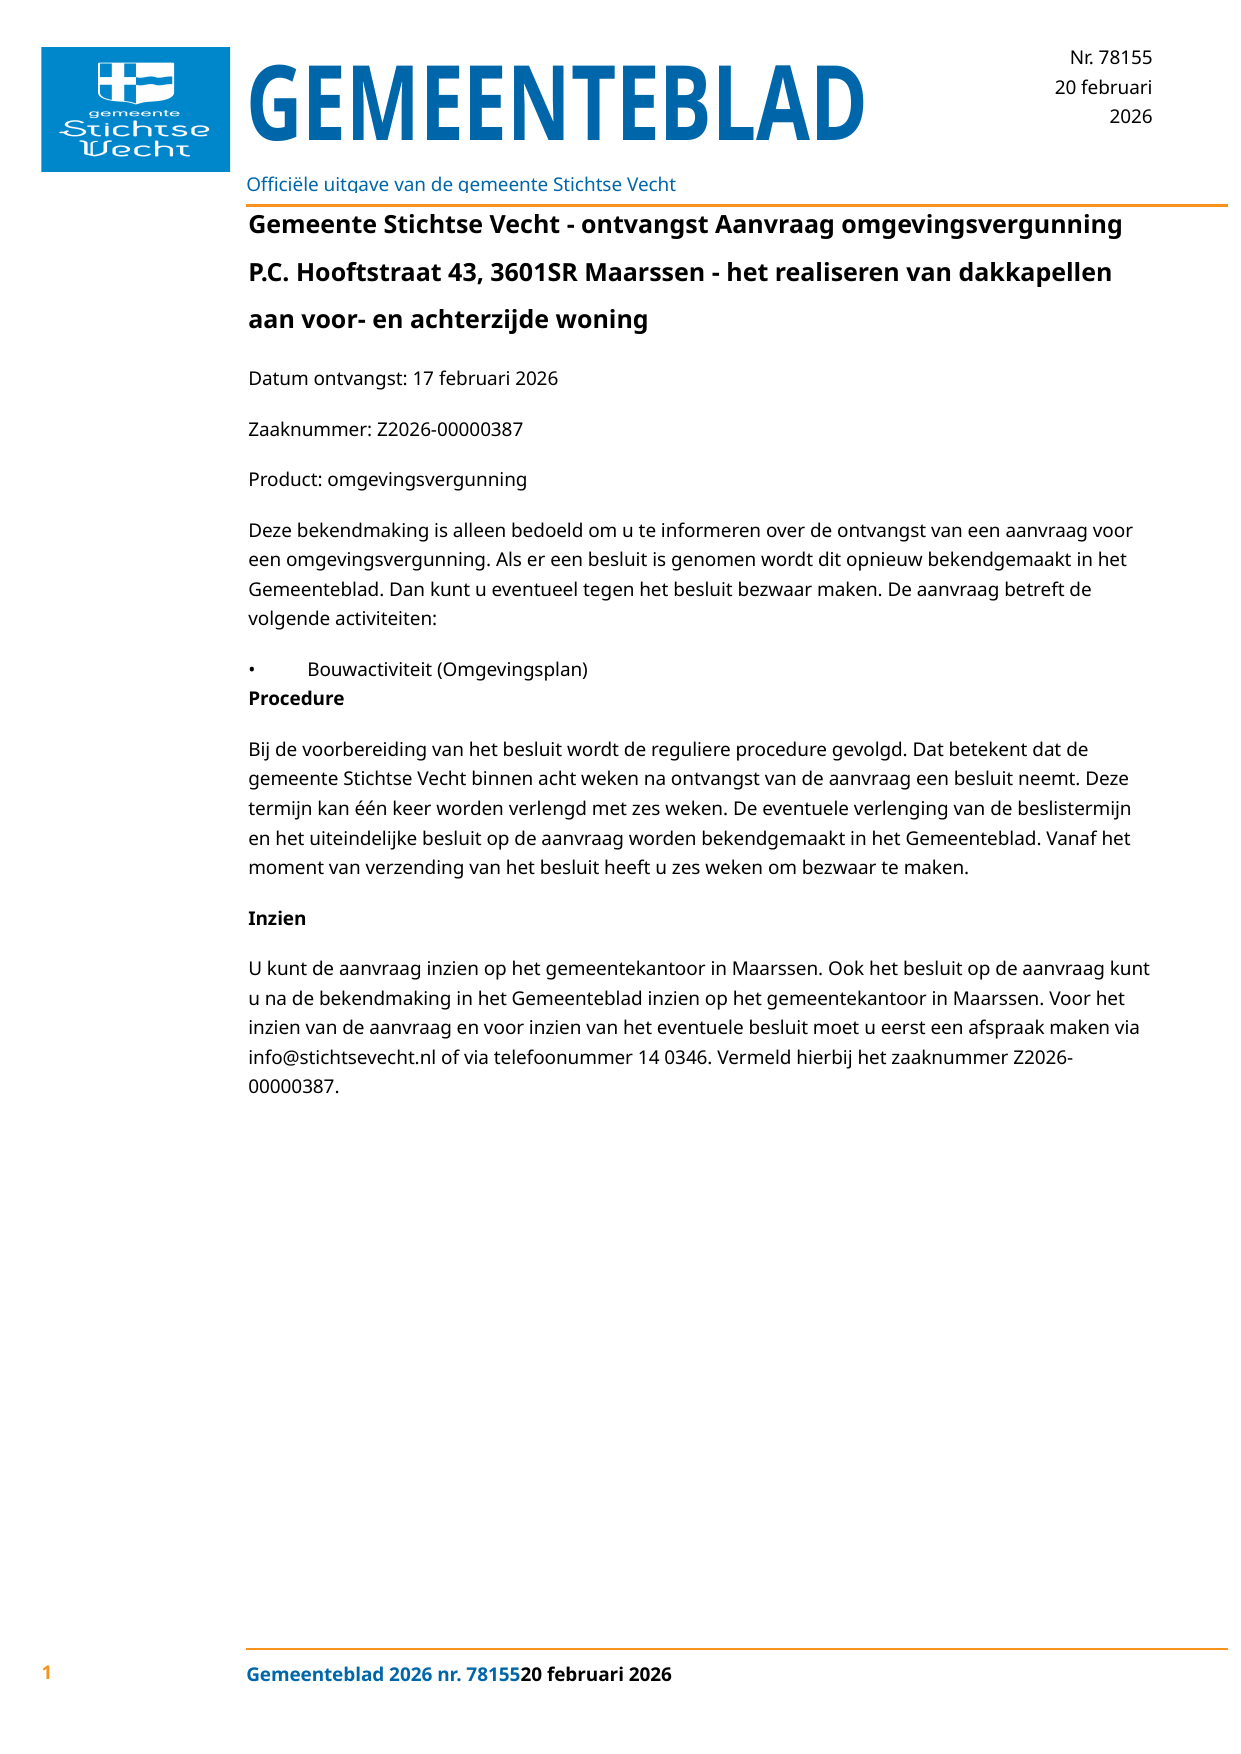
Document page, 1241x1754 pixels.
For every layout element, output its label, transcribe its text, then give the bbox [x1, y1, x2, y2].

text Deze bekendmaking is alleen bedoeld om u te informeren over de ontvangst van een aanvraag voor een omgevingsvergunning. Als er een besluit is genomen wordt dit opnieuw bekendgemaakt in het Gemeenteblad. Dan kunt u eventueel tegen het besluit bezwaar maken. De aanvraag betreft de volgende activiteiten: [248, 517, 1152, 631]
text Procedure [248, 686, 1152, 711]
text Inzien [248, 905, 1152, 930]
text Zaaknummer: Z2026-00000387 [248, 416, 1152, 442]
picture [99, 63, 135, 101]
text Product: omgevingsvergunning [248, 466, 1152, 492]
text U kunt de aanvraag inzien op het gemeentekantoor in Maarssen. Ook het besluit op de aanvraag kunt u na de bekendmaking in het Gemeenteblad inzien op het gemeentekantoor in Maarssen. Voor het inzien van de aanvraag en voor inzien van het eventuele besluit moet u eerst een afspraak maken via info@stichtsevecht.nl of via telefoonummer 14 0346. Vermeld hierbij het zaaknummer Z2026-00000387. [248, 955, 1152, 1099]
text Bij de voorbereiding van het besluit wordt de reguliere procedure gevolgd. Dat betekent dat de gemeente Stichtse Vecht binnen acht weken na ontvangst van de aanvraag een besluit neemt. Deze termijn kan één keer worden verlengd met zes weken. De eventuele verlenging van de beslistermijn en het uiteindelijke besluit op de aanvraag worden bekendgemaakt in het Gemeenteblad. Vanaf het moment van verzending van het besluit heeft u zes weken om bezwaar te maken. [248, 736, 1152, 880]
text Datum ontvangst: 17 februari 2026 [248, 366, 1152, 391]
list Bouwactiviteit (Omgevingsplan) [248, 656, 1152, 682]
picture [137, 63, 174, 103]
text Gemeente Stichtse Vecht - ontvangst Aanvraag omgevingsvergunning P.C. Hooftstraat 43, 3601SR Maarssen - het realiseren van dakkapellen aan voor- en achterzijde woning [248, 207, 1152, 336]
